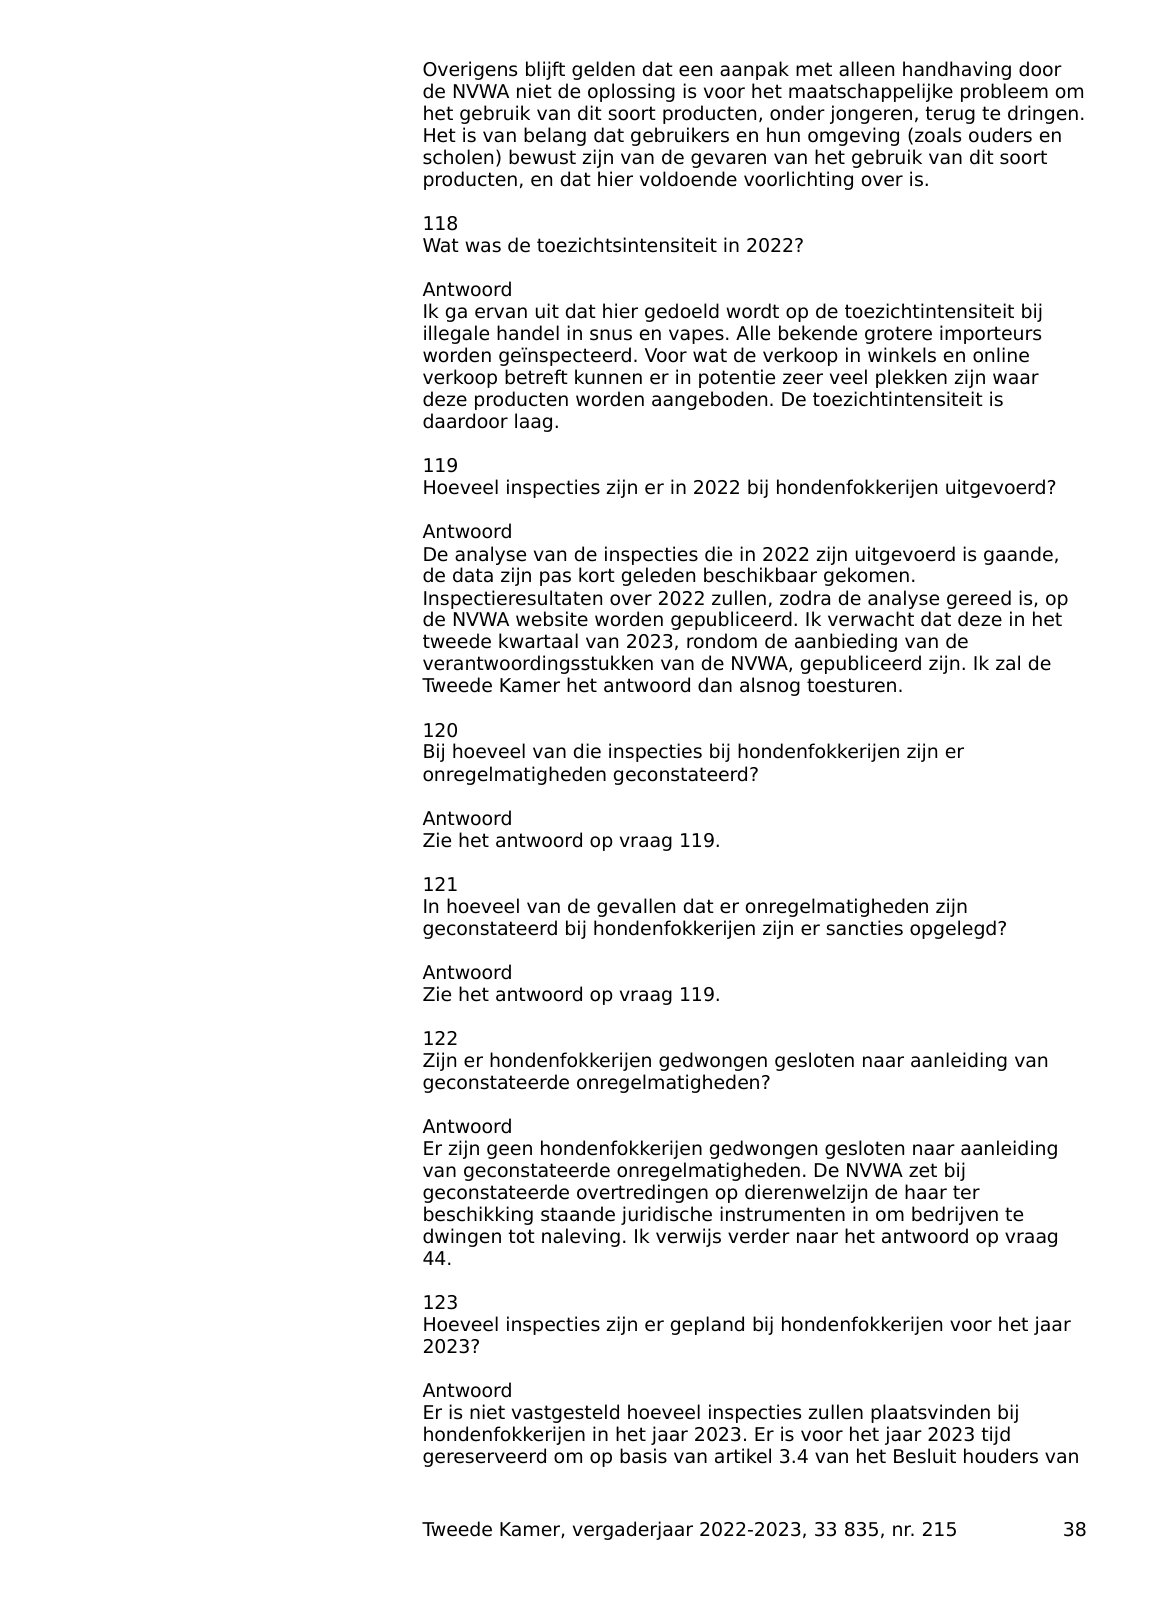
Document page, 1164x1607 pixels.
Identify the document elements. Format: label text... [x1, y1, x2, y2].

text 123 [422, 1292, 1087, 1314]
text Antwoord [422, 521, 1087, 543]
text Antwoord [422, 279, 1087, 301]
text Ik ga ervan uit dat hier gedoeld wordt op de toezichtintensiteit bij illegale handel in snus en vapes. Alle bekende grotere importeurs worden geïnspecteerd. Voor wat de verkoop in winkels en online verkoop betreft kunnen er in potentie zeer veel plekken zijn waar deze producten worden aangeboden. De toezichtintensiteit is daardoor laag. [422, 301, 1087, 433]
text 121 [422, 874, 1087, 896]
text Overigens blijft gelden dat een aanpak met alleen handhaving door de NVWA niet de oplossing is voor het maatschappelijke probleem om het gebruik van dit soort producten, onder jongeren, terug te dringen. Het is van belang dat gebruikers en hun omgeving (zoals ouders en scholen) bewust zijn van de gevaren van het gebruik van dit soort producten, en dat hier voldoende voorlichting over is. [422, 59, 1087, 191]
text Wat was de toezichtsintensiteit in 2022? [422, 235, 1087, 257]
text 119 [422, 455, 1087, 477]
text 120 [422, 719, 1087, 741]
text 122 [422, 1028, 1087, 1050]
text Antwoord [422, 962, 1087, 984]
text 118 [422, 213, 1087, 235]
text Antwoord [422, 1116, 1087, 1138]
text In hoeveel van de gevallen dat er onregelmatigheden zijn geconstateerd bij hondenfokkerijen zijn er sancties opgelegd? [422, 896, 1087, 940]
text Er is niet vastgesteld hoeveel inspecties zullen plaatsvinden bij hondenfokkerijen in het jaar 2023. Er is voor het jaar 2023 tijd gereserveerd om op basis van artikel 3.4 van het Besluit houders van [422, 1402, 1087, 1468]
text Er zijn geen hondenfokkerijen gedwongen gesloten naar aanleiding van geconstateerde onregelmatigheden. De NVWA zet bij geconstateerde overtredingen op dierenwelzijn de haar ter beschikking staande juridische instrumenten in om bedrijven te dwingen tot naleving. Ik verwijs verder naar het antwoord op vraag 44. [422, 1138, 1087, 1270]
text Hoeveel inspecties zijn er in 2022 bij hondenfokkerijen uitgevoerd? [422, 477, 1087, 499]
text Antwoord [422, 808, 1087, 829]
text Hoeveel inspecties zijn er gepland bij hondenfokkerijen voor het jaar 2023? [422, 1314, 1087, 1358]
text Zijn er hondenfokkerijen gedwongen gesloten naar aanleiding van geconstateerde onregelmatigheden? [422, 1050, 1087, 1094]
text Antwoord [422, 1380, 1087, 1402]
text Zie het antwoord op vraag 119. [422, 984, 1087, 1006]
text Bij hoeveel van die inspecties bij hondenfokkerijen zijn er onregelmatigheden geconstateerd? [422, 741, 1087, 785]
text De analyse van de inspecties die in 2022 zijn uitgevoerd is gaande, de data zijn pas kort geleden beschikbaar gekomen. Inspectieresultaten over 2022 zullen, zodra de analyse gereed is, op de NVWA website worden gepubliceerd. Ik verwacht dat deze in het tweede kwartaal van 2023, rondom de aanbieding van de verantwoordingsstukken van de NVWA, gepubliceerd zijn. Ik zal de Tweede Kamer het antwoord dan alsnog toesturen. [422, 543, 1087, 697]
text Zie het antwoord op vraag 119. [422, 829, 1087, 852]
